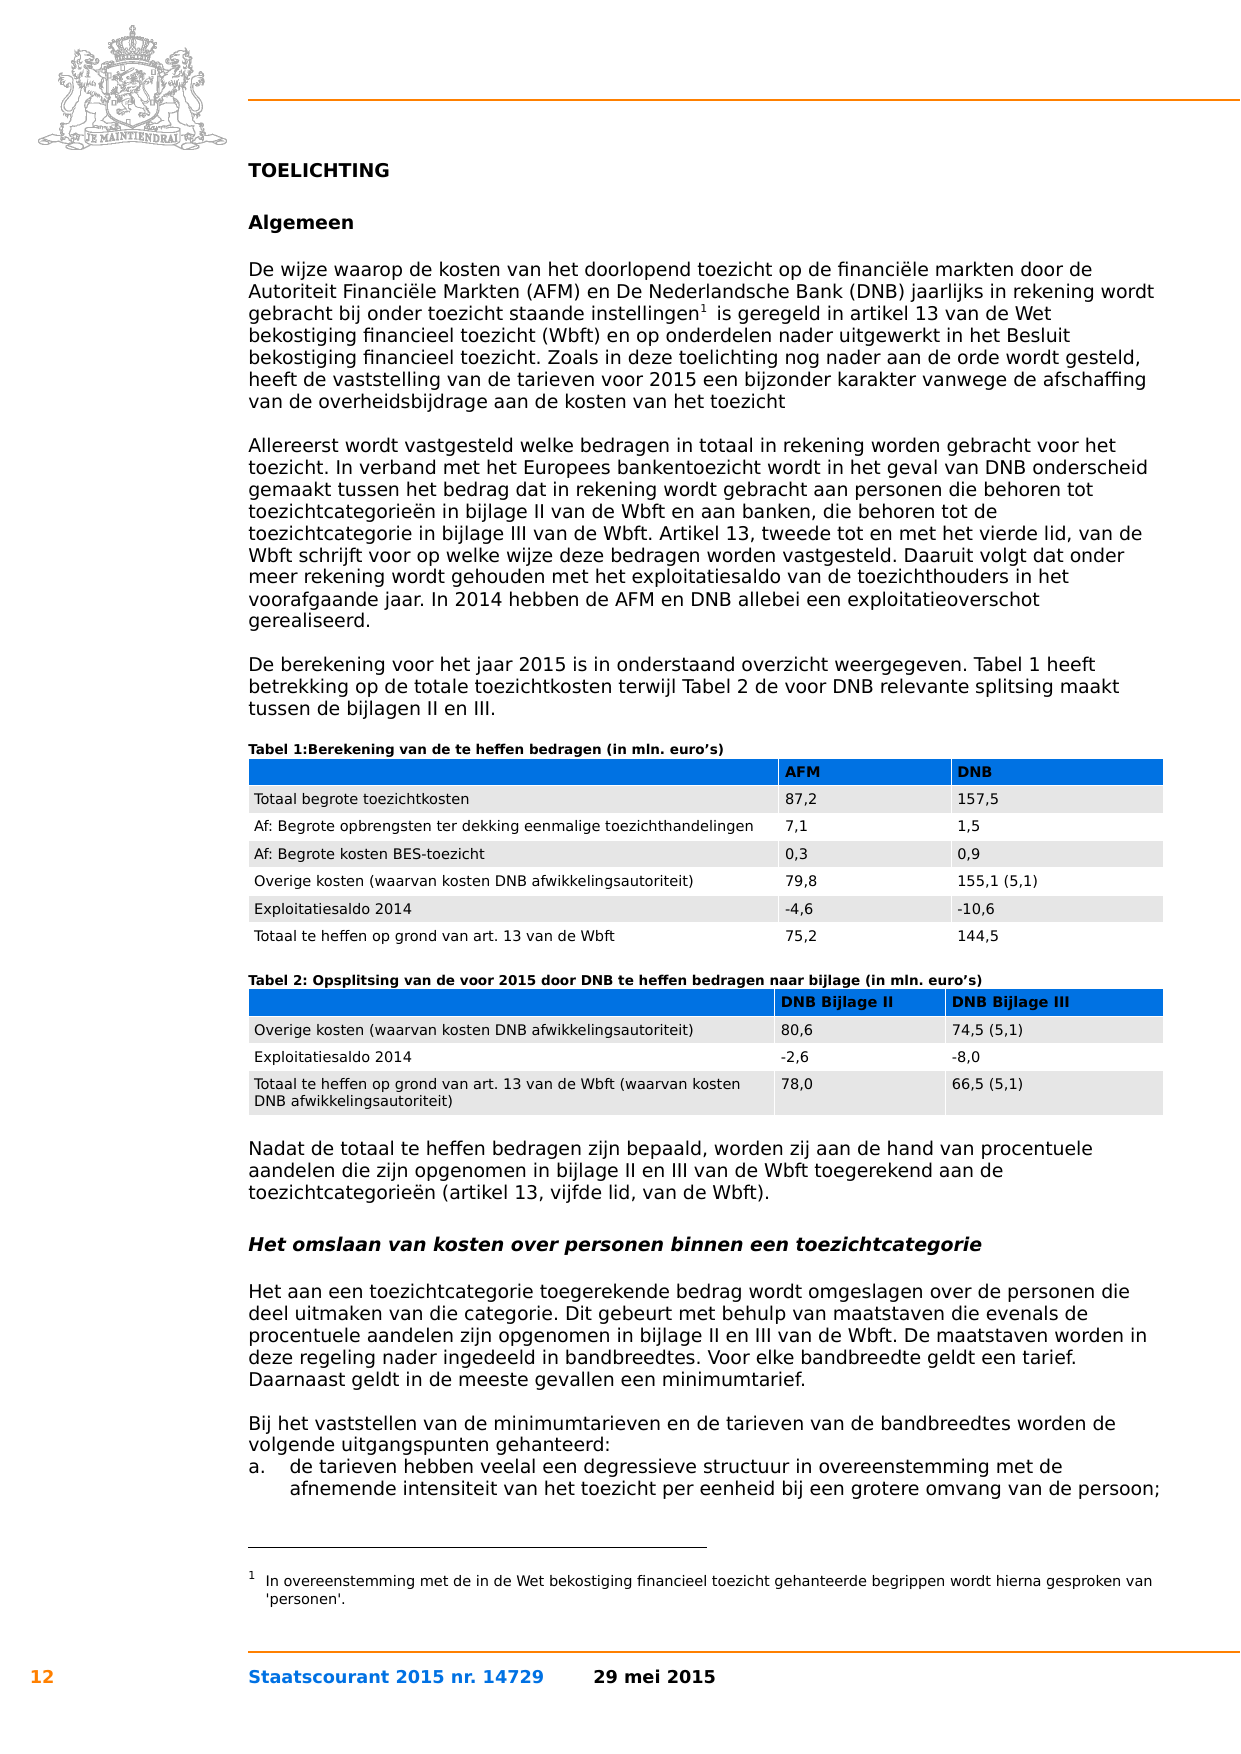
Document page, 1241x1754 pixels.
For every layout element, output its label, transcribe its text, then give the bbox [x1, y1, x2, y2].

table_cell 157,5 [952, 786, 1163, 813]
text a. de tarieven hebben veelal een degressieve structuur in overeenstemming met de afnemende intensiteit van het toezicht per eenheid bij een grotere omvang van de persoon; [248, 1456, 1163, 1500]
table_cell DNB Bijlage III [946, 989, 1163, 1016]
picture [38, 25, 227, 150]
text De wijze waarop de kosten van het doorlopend toezicht op de financiële markten door de Autoriteit Financiële Markten (AFM) en De Nederlandsche Bank (DNB) jaarlijks in rekening wordt gebracht bij onder toezicht staande instellingen is geregeld in artikel 13 van de Wet bekostiging financieel toezicht (Wbft) en op onderdelen nader uitgewerkt in het Besluit bekostiging financieel toezicht. Zoals in deze toelichting nog nader aan de orde wordt gesteld, heeft de vaststelling van de tarieven voor 2015 een bijzonder karakter vanwege de afschaffing van de overheidsbijdrage aan de kosten van het toezicht [248, 259, 1163, 413]
table_cell 7,1 [779, 814, 951, 840]
table_cell 144,5 [952, 923, 1163, 949]
table_cell 80,6 [775, 1017, 945, 1043]
table_header Tabel 2: Opsplitsing van de voor 2015 door DNB te heffen bedragen naar bijlage (in mln. euro’s) [248, 973, 1163, 988]
subtitle Algemeen [248, 212, 1163, 234]
text Nadat de totaal te heffen bedragen zijn bepaald, worden zij aan de hand van procentuele aandelen die zijn opgenomen in bijlage II en III van de Wbft toegerekend aan de toezichtcategorieën (artikel 13, vijfde lid, van de Wbft). [248, 1138, 1163, 1204]
table_cell 0,9 [952, 841, 1163, 867]
table_cell AFM [779, 759, 951, 785]
table_cell Af: Begrote opbrengsten ter dekking eenmalige toezichthandelingen [249, 814, 778, 840]
table_cell DNB Bijlage II [775, 989, 945, 1016]
table_cell 1,5 [952, 814, 1163, 840]
subtitle TOELICHTING [248, 160, 1163, 182]
table_cell Af: Begrote kosten BES-toezicht [249, 841, 778, 867]
table_cell [249, 759, 778, 785]
table_cell 155,1 (5,1) [952, 869, 1163, 895]
table_cell Totaal begrote toezichtkosten [249, 786, 778, 813]
table_cell Overige kosten (waarvan kosten DNB afwikkelingsautoriteit) [249, 1017, 774, 1043]
table_cell [249, 989, 774, 1016]
table_cell -4,6 [779, 896, 951, 922]
table_cell Exploitatiesaldo 2014 [249, 1044, 774, 1070]
table_cell 66,5 (5,1) [946, 1071, 1163, 1115]
table_cell 78,0 [775, 1071, 945, 1115]
text In overeenstemming met de in de Wet bekostiging financieel toezicht gehanteerde begrippen wordt hierna gesproken van 'personen'. [248, 1569, 1163, 1608]
table_cell -10,6 [952, 896, 1163, 922]
table_cell 79,8 [779, 869, 951, 895]
table_cell -2,6 [775, 1044, 945, 1070]
table_cell 87,2 [779, 786, 951, 813]
table_cell Exploitatiesaldo 2014 [249, 896, 778, 922]
text Het aan een toezichtcategorie toegerekende bedrag wordt omgeslagen over de personen die deel uitmaken van die categorie. Dit gebeurt met behulp van maatstaven die evenals de procentuele aandelen zijn opgenomen in bijlage II en III van de Wbft. De maatstaven worden in deze regeling nader ingedeeld in bandbreedtes. Voor elke bandbreedte geldt een tarief. Daarnaast geldt in de meeste gevallen een minimumtarief. [248, 1281, 1163, 1391]
table_cell 0,3 [779, 841, 951, 867]
table_header Tabel 1:Berekening van de te heffen bedragen (in mln. euro’s) [248, 742, 1163, 758]
table_cell 74,5 (5,1) [946, 1017, 1163, 1043]
text Bij het vaststellen van de minimumtarieven en de tarieven van de bandbreedtes worden de volgende uitgangspunten gehanteerd: [248, 1412, 1163, 1456]
subtitle Het omslaan van kosten over personen binnen een toezichtcategorie [248, 1234, 1163, 1256]
table_cell Totaal te heffen op grond van art. 13 van de Wbft [249, 923, 778, 949]
text De berekening voor het jaar 2015 is in onderstaand overzicht weergegeven. Tabel 1 heeft betrekking op de totale toezichtkosten terwijl Tabel 2 de voor DNB relevante splitsing maakt tussen de bijlagen II en III. [248, 654, 1163, 720]
table_cell -8,0 [946, 1044, 1163, 1070]
table_cell 75,2 [779, 923, 951, 949]
table_cell DNB [952, 759, 1163, 785]
table_cell Overige kosten (waarvan kosten DNB afwikkelingsautoriteit) [249, 869, 778, 895]
table_cell Totaal te heffen op grond van art. 13 van de Wbft (waarvan kosten DNB afwikkelingsautoriteit) [249, 1071, 774, 1115]
text Allereerst wordt vastgesteld welke bedragen in totaal in rekening worden gebracht voor het toezicht. In verband met het Europees bankentoezicht wordt in het geval van DNB onderscheid gemaakt tussen het bedrag dat in rekening wordt gebracht aan personen die behoren tot toezichtcategorieën in bijlage II van de Wbft en aan banken, die behoren tot de toezichtcategorie in bijlage III van de Wbft. Artikel 13, tweede tot en met het vierde lid, van de Wbft schrijft voor op welke wijze deze bedragen worden vastgesteld. Daaruit volgt dat onder meer rekening wordt gehouden met het exploitatiesaldo van de toezichthouders in het voorafgaande jaar. In 2014 hebben de AFM en DNB allebei een exploitatieoverschot gerealiseerd. [248, 434, 1163, 632]
